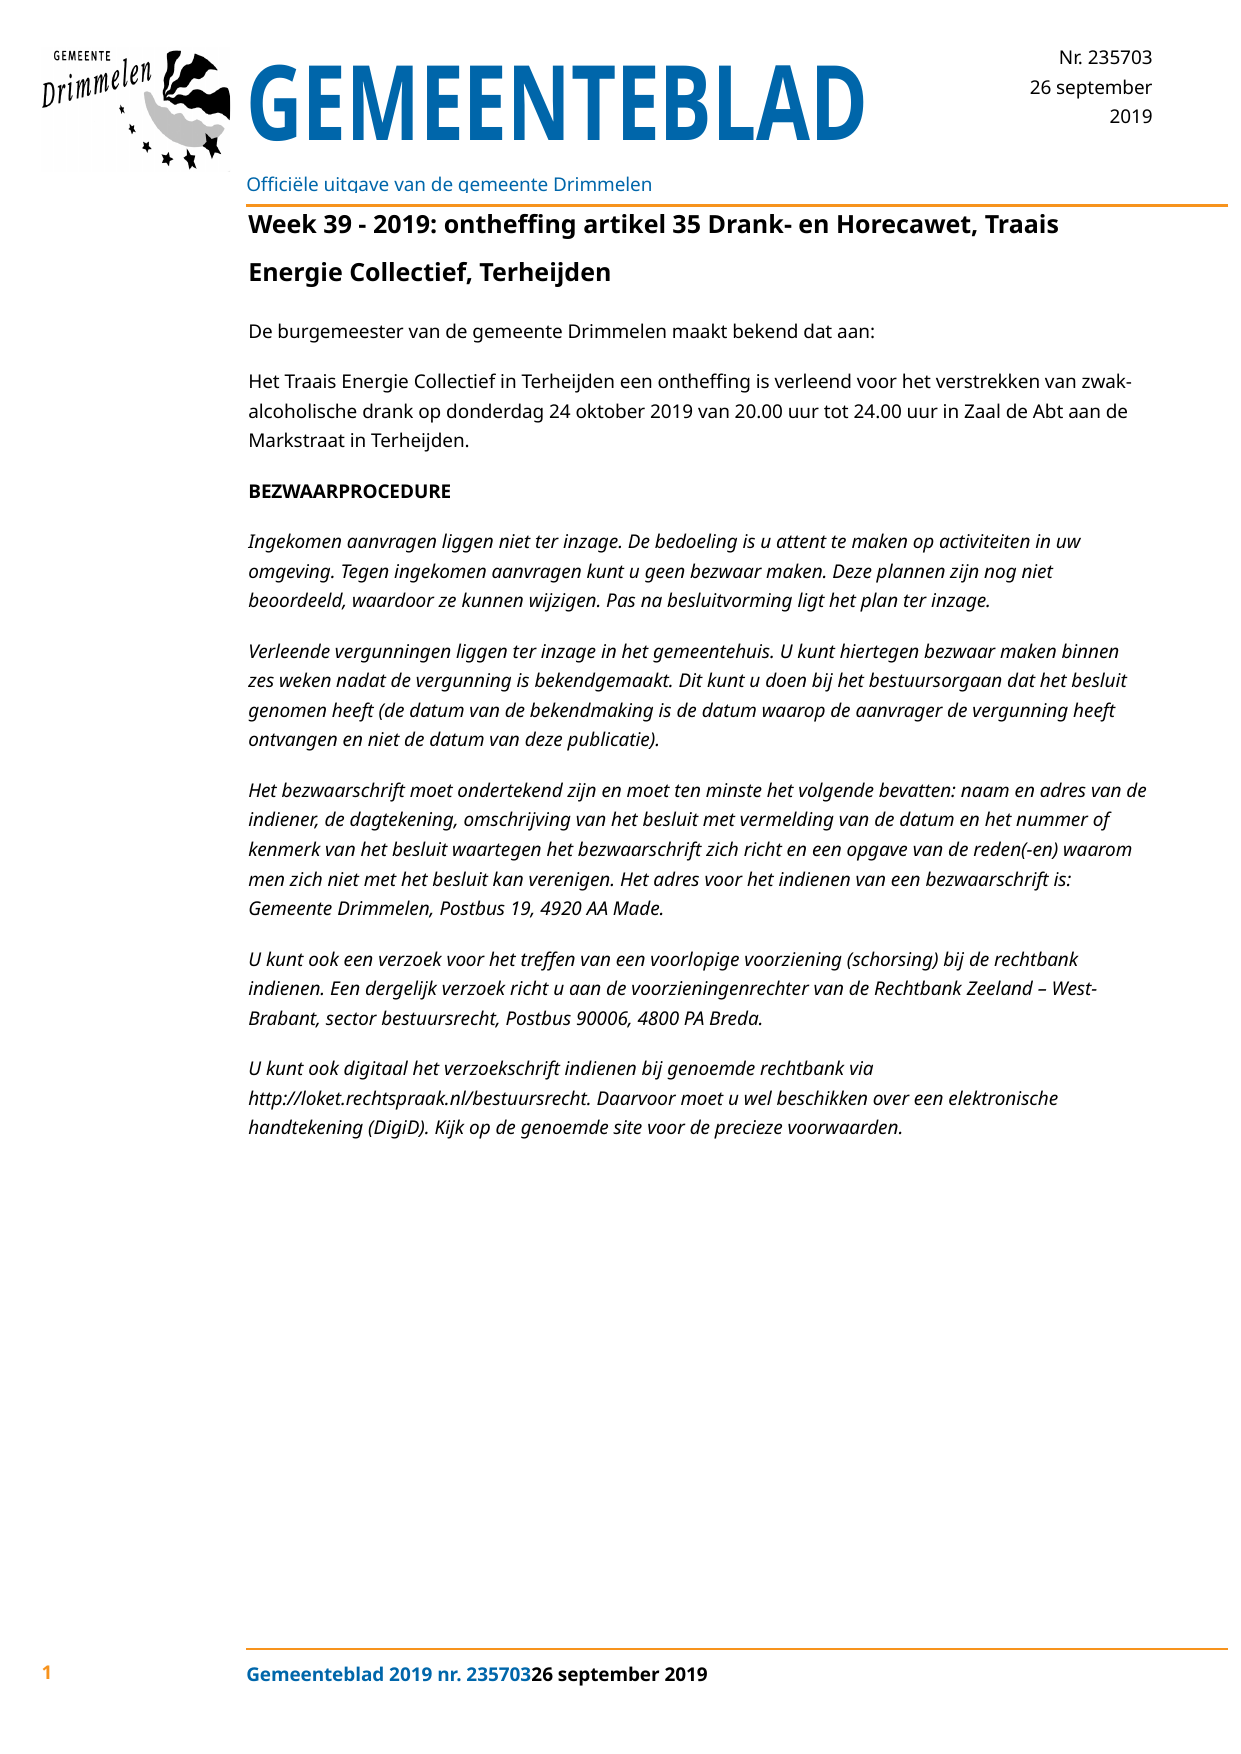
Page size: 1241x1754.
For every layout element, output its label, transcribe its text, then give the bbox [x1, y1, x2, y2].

text Verleende vergunningen liggen ter inzage in het gemeentehuis. U kunt hiertegen bezwaar maken binnen zes weken nadat de vergunning is bekendgemaakt. Dit kunt u doen bij het bestuursorgaan dat het besluit genomen heeft (de datum van de bekendmaking is de datum waarop de aanvrager de vergunning heeft ontvangen en niet de datum van deze publicatie). [248, 638, 1152, 752]
text De burgemeester van de gemeente Drimmelen maakt bekend dat aan: [248, 318, 1152, 344]
text U kunt ook digitaal het verzoekschrift indienen bij genoemde rechtbank via http://loket.rechtspraak.nl/bestuursrecht. Daarvoor moet u wel beschikken over een elektronische handtekening (DigiD). Kijk op de genoemde site voor de precieze voorwaarden. [248, 1055, 1152, 1140]
text BEZWAARPROCEDURE [248, 478, 1152, 504]
text U kunt ook een verzoek voor het treffen van een voorlopige voorziening (schorsing) bij de rechtbank indienen. Een dergelijk verzoek richt u aan de voorzieningenrechter van de Rechtbank Zeeland – West-Brabant, sector bestuursrecht, Postbus 90006, 4800 PA Breda. [248, 946, 1152, 1031]
text Het bezwaarschrift moet ondertekend zijn en moet ten minste het volgende bevatten: naam en adres van de indiener, de dagtekening, omschrijving van het besluit met vermelding van de datum en het nummer of kenmerk van het besluit waartegen het bezwaarschrift zich richt en een opgave van de reden(-en) waarom men zich niet met het besluit kan verenigen. Het adres voor het indienen van een bezwaarschrift is: Gemeente Drimmelen, Postbus 19, 4920 AA Made. [248, 777, 1152, 921]
picture [41, 47, 231, 172]
text Het Traais Energie Collectief in Terheijden een ontheffing is verleend voor het verstrekken van zwak-alcoholische drank op donderdag 24 oktober 2019 van 20.00 uur tot 24.00 uur in Zaal de Abt aan de Markstraat in Terheijden. [248, 368, 1152, 453]
text Ingekomen aanvragen liggen niet ter inzage. De bedoeling is u attent te maken op activiteiten in uw omgeving. Tegen ingekomen aanvragen kunt u geen bezwaar maken. Deze plannen zijn nog niet beoordeeld, waardoor ze kunnen wijzigen. Pas na besluitvorming ligt het plan ter inzage. [248, 528, 1152, 613]
text Week 39 - 2019: ontheffing artikel 35 Drank- en Horecawet, Traais Energie Collectief, Terheijden [248, 207, 1152, 288]
